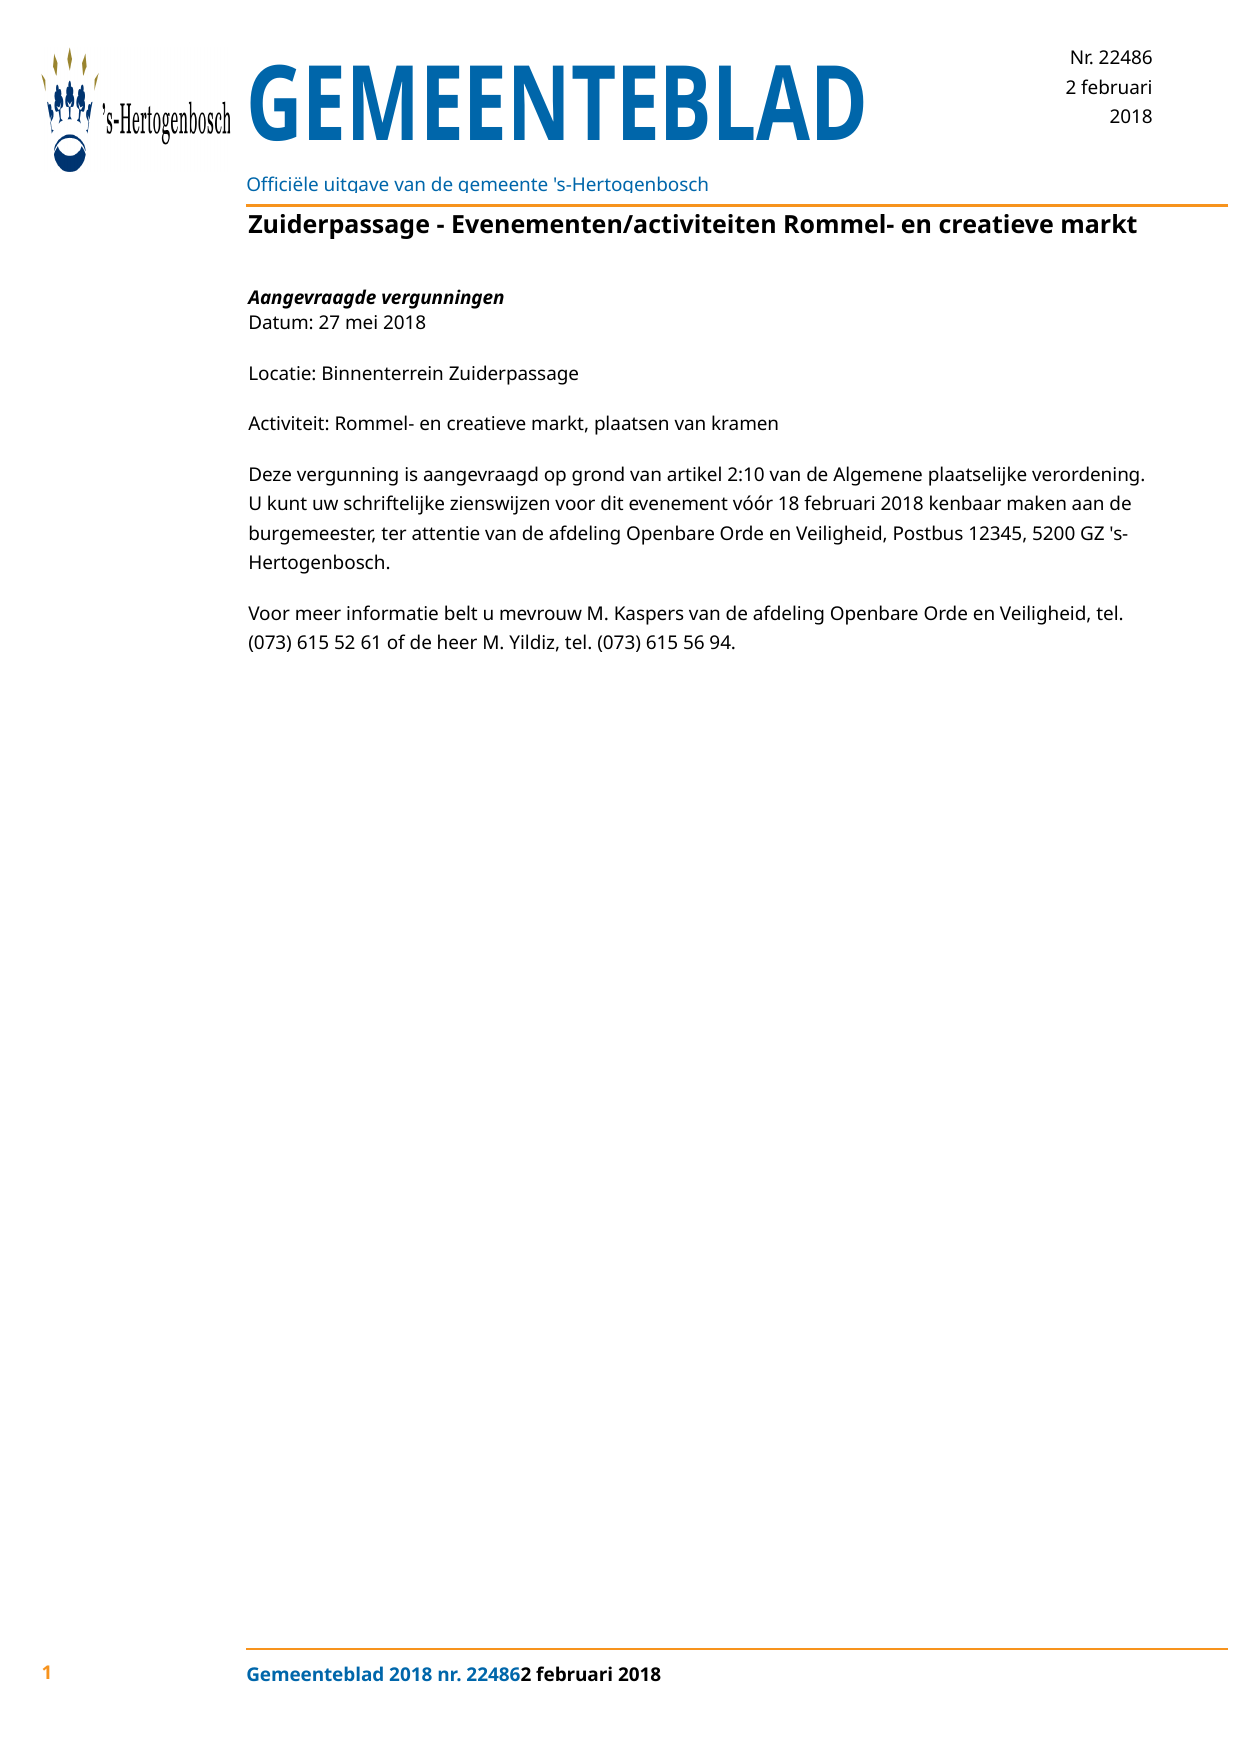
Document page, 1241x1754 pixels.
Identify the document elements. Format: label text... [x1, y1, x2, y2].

text Locatie: Binnenterrein Zuiderpassage [248, 360, 1152, 386]
text Aangevraagde vergunningen [248, 284, 1152, 309]
picture [41, 47, 231, 172]
text Datum: 27 mei 2018 [248, 309, 1152, 335]
text Voor meer informatie belt u mevrouw M. Kaspers van de afdeling Openbare Orde en Veiligheid, tel. (073) 615 52 61 of de heer M. Yildiz, tel. (073) 615 56 94. [248, 600, 1152, 655]
text Deze vergunning is aangevraagd op grond van artikel 2:10 van de Algemene plaatselijke verordening. U kunt uw schriftelijke zienswijzen voor dit evenement vóór 18 februari 2018 kenbaar maken aan de burgemeester, ter attentie van de afdeling Openbare Orde en Veiligheid, Postbus 12345, 5200 GZ 's-Hertogenbosch. [248, 461, 1152, 575]
text Activiteit: Rommel- en creatieve markt, plaatsen van kramen [248, 410, 1152, 436]
text Zuiderpassage - Evenementen/activiteiten Rommel- en creatieve markt [248, 207, 1152, 241]
